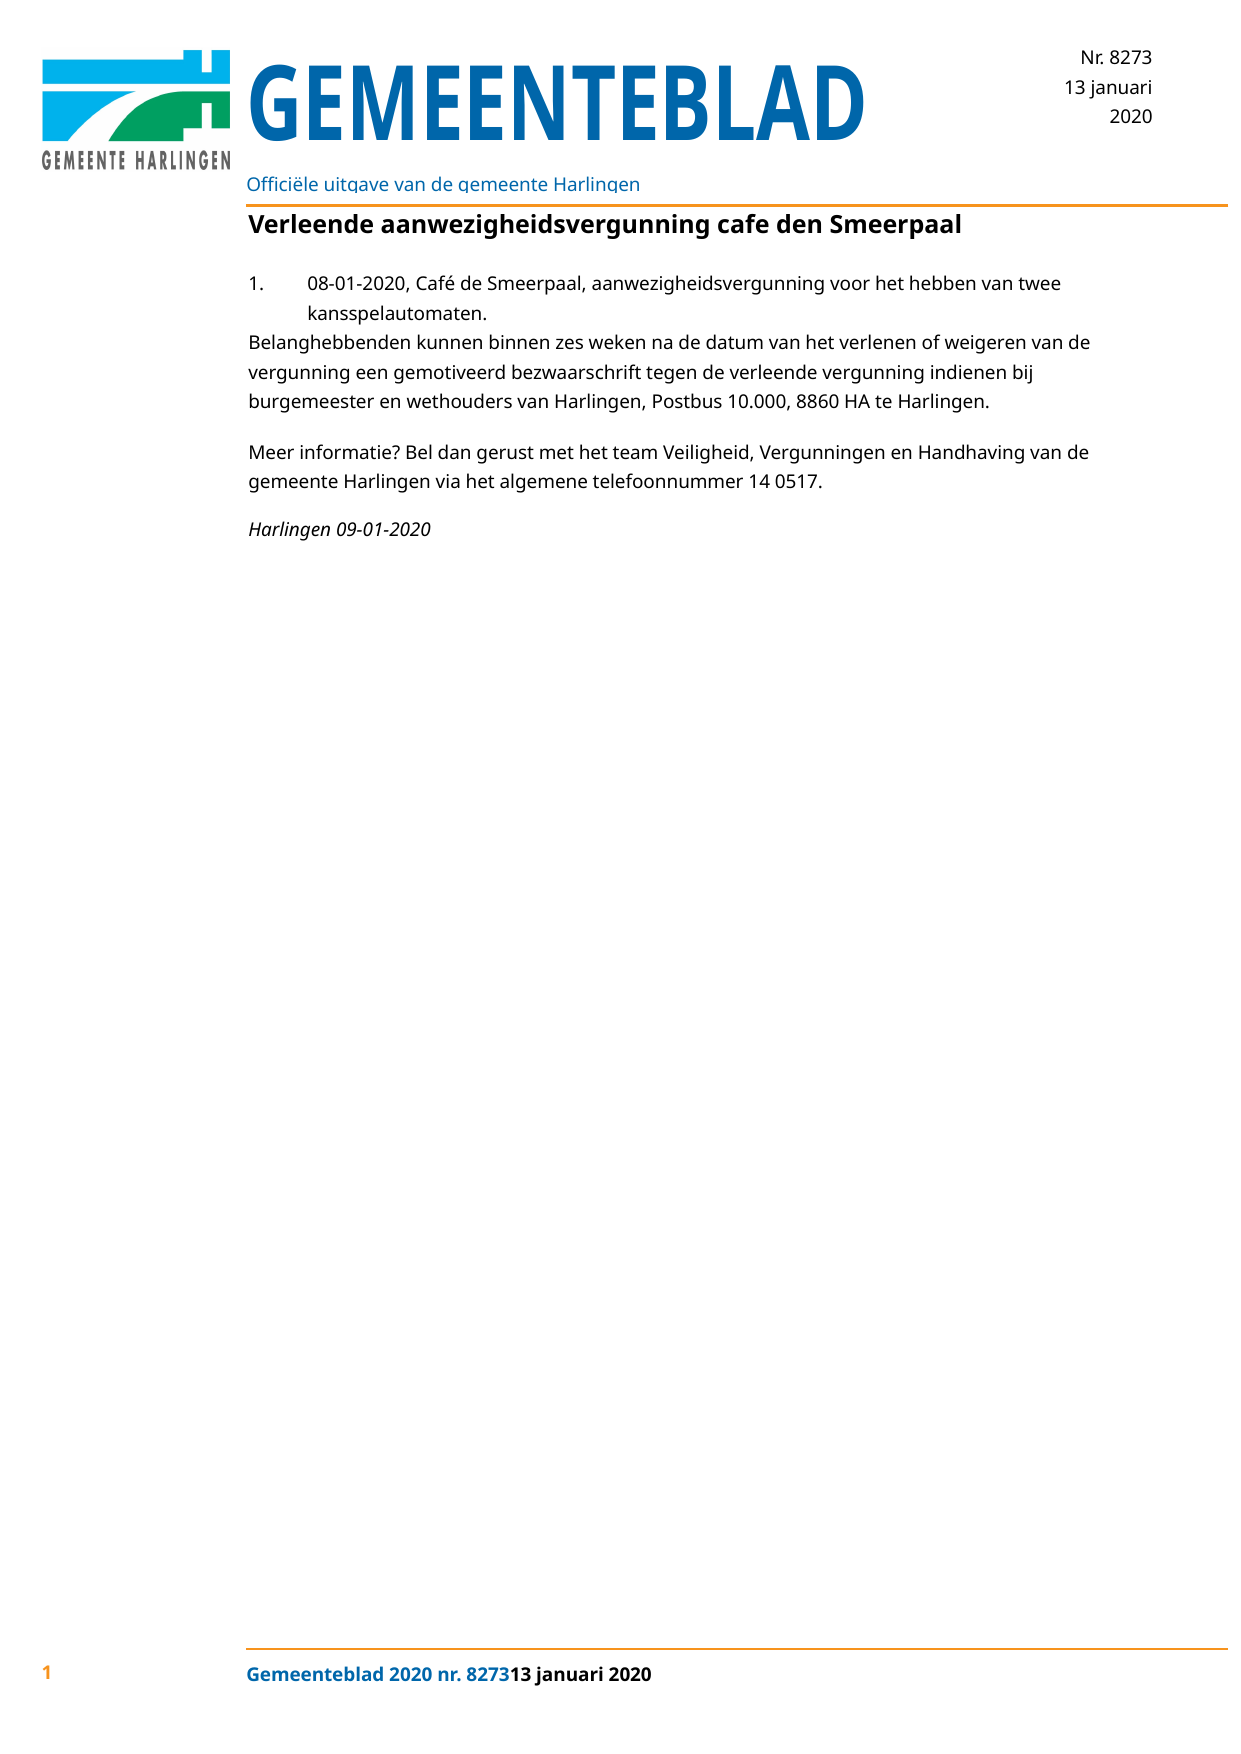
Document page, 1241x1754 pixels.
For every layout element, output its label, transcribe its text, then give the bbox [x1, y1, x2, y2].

picture [41, 47, 231, 172]
text Belanghebbenden kunnen binnen zes weken na de datum van het verlenen of weigeren van de vergunning een gemotiveerd bezwaarschrift tegen de verleende vergunning indienen bij burgemeester en wethouders van Harlingen, Postbus 10.000, 8860 HA te Harlingen. [248, 329, 1152, 414]
text Meer informatie? Bel dan gerust met het team Veiligheid, Vergunningen en Handhaving van de gemeente Harlingen via het algemene telefoonnummer 14 0517. [248, 439, 1152, 494]
text Verleende aanwezigheidsvergunning cafe den Smeerpaal [248, 207, 1152, 241]
list 08-01-2020, Café de Smeerpaal, aanwezigheidsvergunning voor het hebben van twee kansspelautomaten. [248, 270, 1152, 326]
text Harlingen 09-01-2020 [248, 516, 1152, 542]
